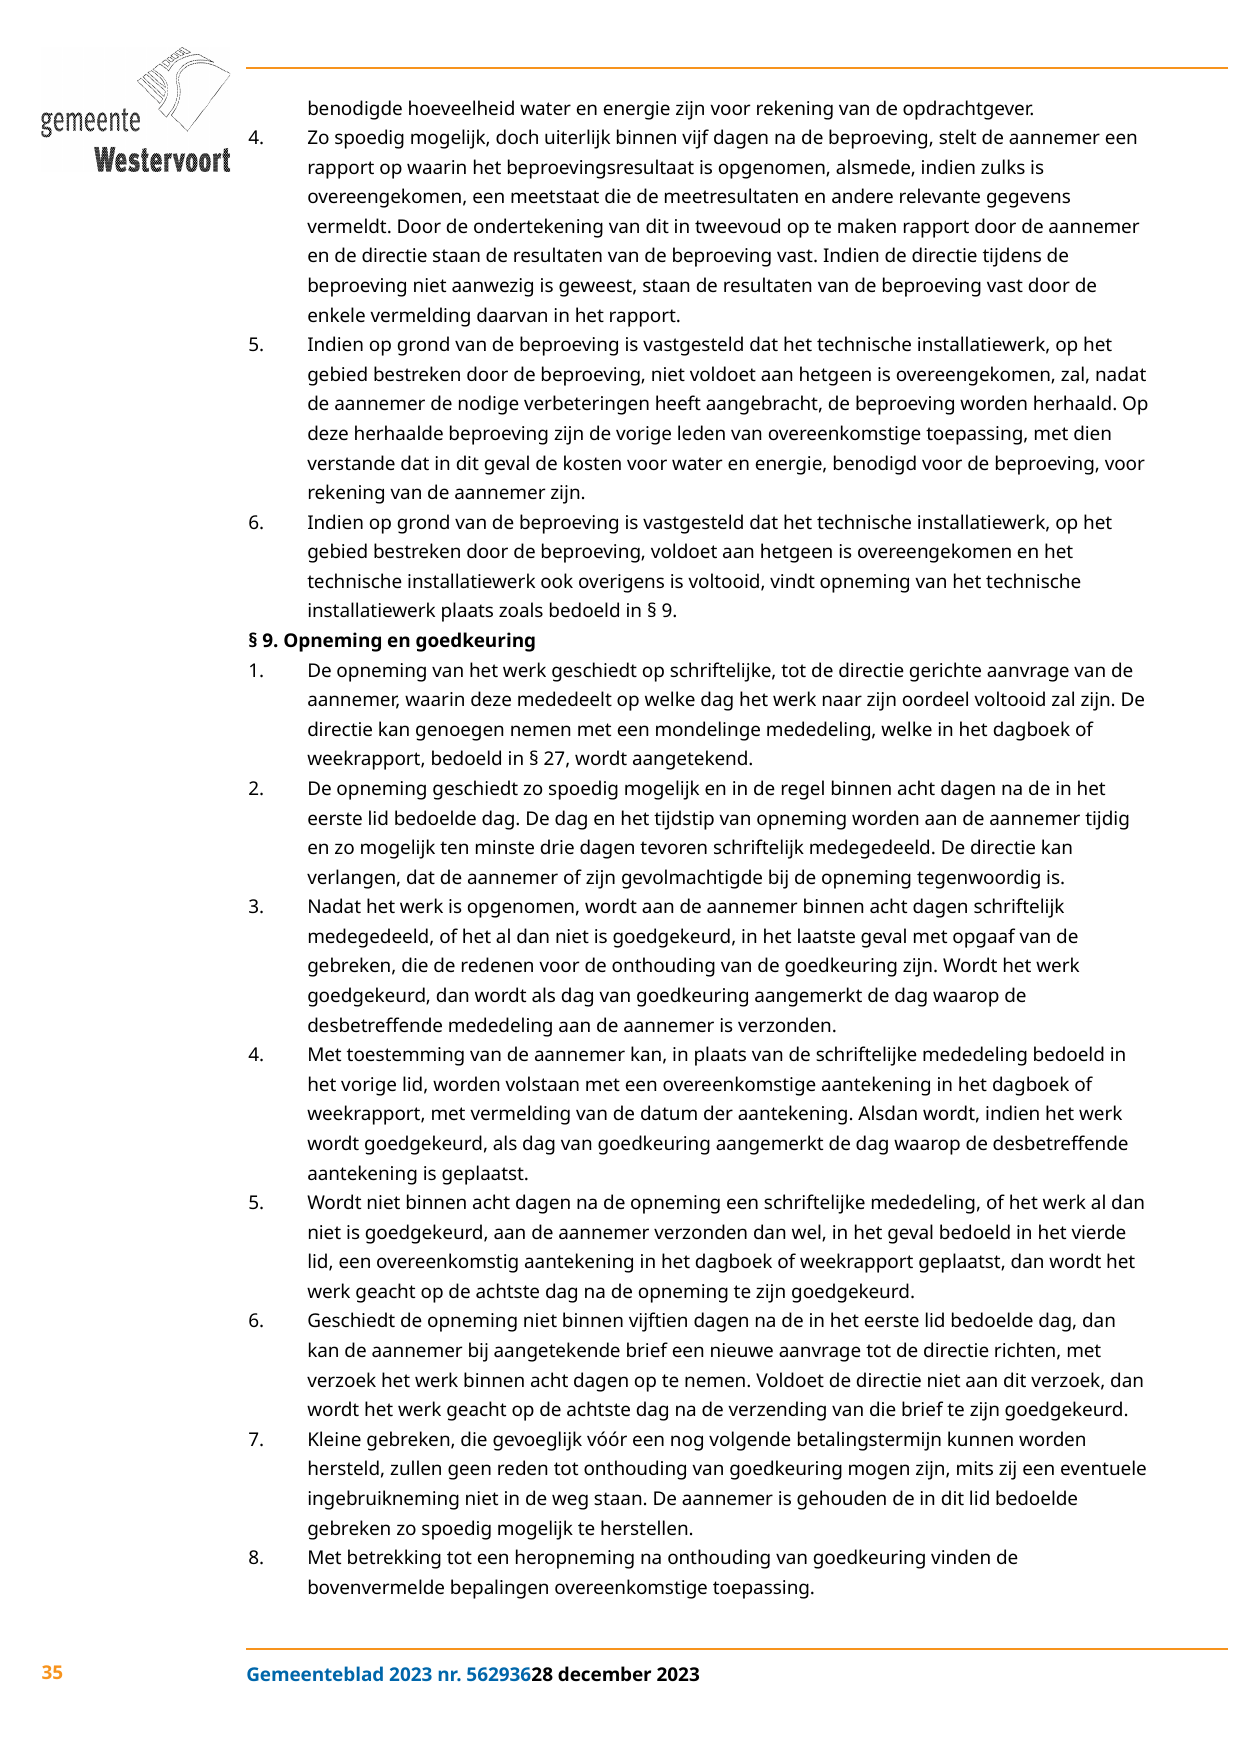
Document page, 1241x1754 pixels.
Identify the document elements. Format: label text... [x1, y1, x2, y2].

list De opneming geschiedt zo spoedig mogelijk en in de regel binnen acht dagen na de in het eerste lid bedoelde dag. De dag en het tijdstip van opneming worden aan de aannemer tijdig en zo mogelijk ten minste drie dagen tevoren schriftelijk medegedeeld. De directie kan verlangen, dat de aannemer of zijn gevolmachtigde bij de opneming tegenwoordig is. [248, 775, 1152, 890]
list Zo spoedig mogelijk, doch uiterlijk binnen vijf dagen na de beproeving, stelt de aannemer een rapport op waarin het beproevingsresultaat is opgenomen, alsmede, indien zulks is overeengekomen, een meetstaat die de meetresultaten en andere relevante gegevens vermeldt. Door de ondertekening van dit in tweevoud op te maken rapport door de aannemer en de directie staan de resultaten van de beproeving vast. Indien de directie tijdens de beproeving niet aanwezig is geweest, staan de resultaten van de beproeving vast door de enkele vermelding daarvan in het rapport. [248, 124, 1152, 328]
picture [41, 47, 231, 172]
list Wordt niet binnen acht dagen na de opneming een schriftelijke mededeling, of het werk al dan niet is goedgekeurd, aan de aannemer verzonden dan wel, in het geval bedoeld in het vierde lid, een overeenkomstig aantekening in het dagboek of weekrapport geplaatst, dan wordt het werk geacht op de achtste dag na de opneming te zijn goedgekeurd. [248, 1189, 1152, 1304]
list Met toestemming van de aannemer kan, in plaats van de schriftelijke mededeling bedoeld in het vorige lid, worden volstaan met een overeenkomstige aantekening in het dagboek of weekrapport, met vermelding van de datum der aantekening. Alsdan wordt, indien het werk wordt goedgekeurd, als dag van goedkeuring aangemerkt de dag waarop de desbetreffende aantekening is geplaatst. [248, 1041, 1152, 1186]
list Indien op grond van de beproeving is vastgesteld dat het technische installatiewerk, op het gebied bestreken door de beproeving, niet voldoet aan hetgeen is overeengekomen, zal, nadat de aannemer de nodige verbeteringen heeft aangebracht, de beproeving worden herhaald. Op deze herhaalde beproeving zijn de vorige leden van overeenkomstige toepassing, met dien verstande dat in dit geval de kosten voor water en energie, benodigd voor de beproeving, voor rekening van de aannemer zijn. [248, 331, 1152, 505]
list De opneming van het werk geschiedt op schriftelijke, tot de directie gerichte aanvrage van de aannemer, waarin deze mededeelt op welke dag het werk naar zijn oordeel voltooid zal zijn. De directie kan genoegen nemen met een mondelinge mededeling, welke in het dagboek of weekrapport, bedoeld in § 27, wordt aangetekend. [248, 657, 1152, 771]
text § 9. Opneming en goedkeuring [248, 627, 1152, 653]
list Met betrekking tot een heropneming na onthouding van goedkeuring vinden de bovenvermelde bepalingen overeenkomstige toepassing. [248, 1544, 1152, 1600]
list Indien op grond van de beproeving is vastgesteld dat het technische installatiewerk, op het gebied bestreken door de beproeving, voldoet aan hetgeen is overeengekomen en het technische installatiewerk ook overigens is voltooid, vindt opneming van het technische installatiewerk plaats zoals bedoeld in § 9. [248, 509, 1152, 623]
list Nadat het werk is opgenomen, wordt aan de aannemer binnen acht dagen schriftelijk medegedeeld, of het al dan niet is goedgekeurd, in het laatste geval met opgaaf van de gebreken, die de redenen voor de onthouding van de goedkeuring zijn. Wordt het werk goedgekeurd, dan wordt als dag van goedkeuring aangemerkt de dag waarop de desbetreffende mededeling aan de aannemer is verzonden. [248, 893, 1152, 1038]
list Geschiedt de opneming niet binnen vijftien dagen na de in het eerste lid bedoelde dag, dan kan de aannemer bij aangetekende brief een nieuwe aanvrage tot de directie richten, met verzoek het werk binnen acht dagen op te nemen. Voldoet de directie niet aan dit verzoek, dan wordt het werk geacht op de achtste dag na de verzending van die brief te zijn goedgekeurd. [248, 1308, 1152, 1422]
list benodigde hoeveelheid water en energie zijn voor rekening van de opdrachtgever. [248, 95, 1152, 121]
list Kleine gebreken, die gevoeglijk vóór een nog volgende betalingstermijn kunnen worden hersteld, zullen geen reden tot onthouding van goedkeuring mogen zijn, mits zij een eventuele ingebruikneming niet in de weg staan. De aannemer is gehouden de in dit lid bedoelde gebreken zo spoedig mogelijk te herstellen. [248, 1426, 1152, 1541]
